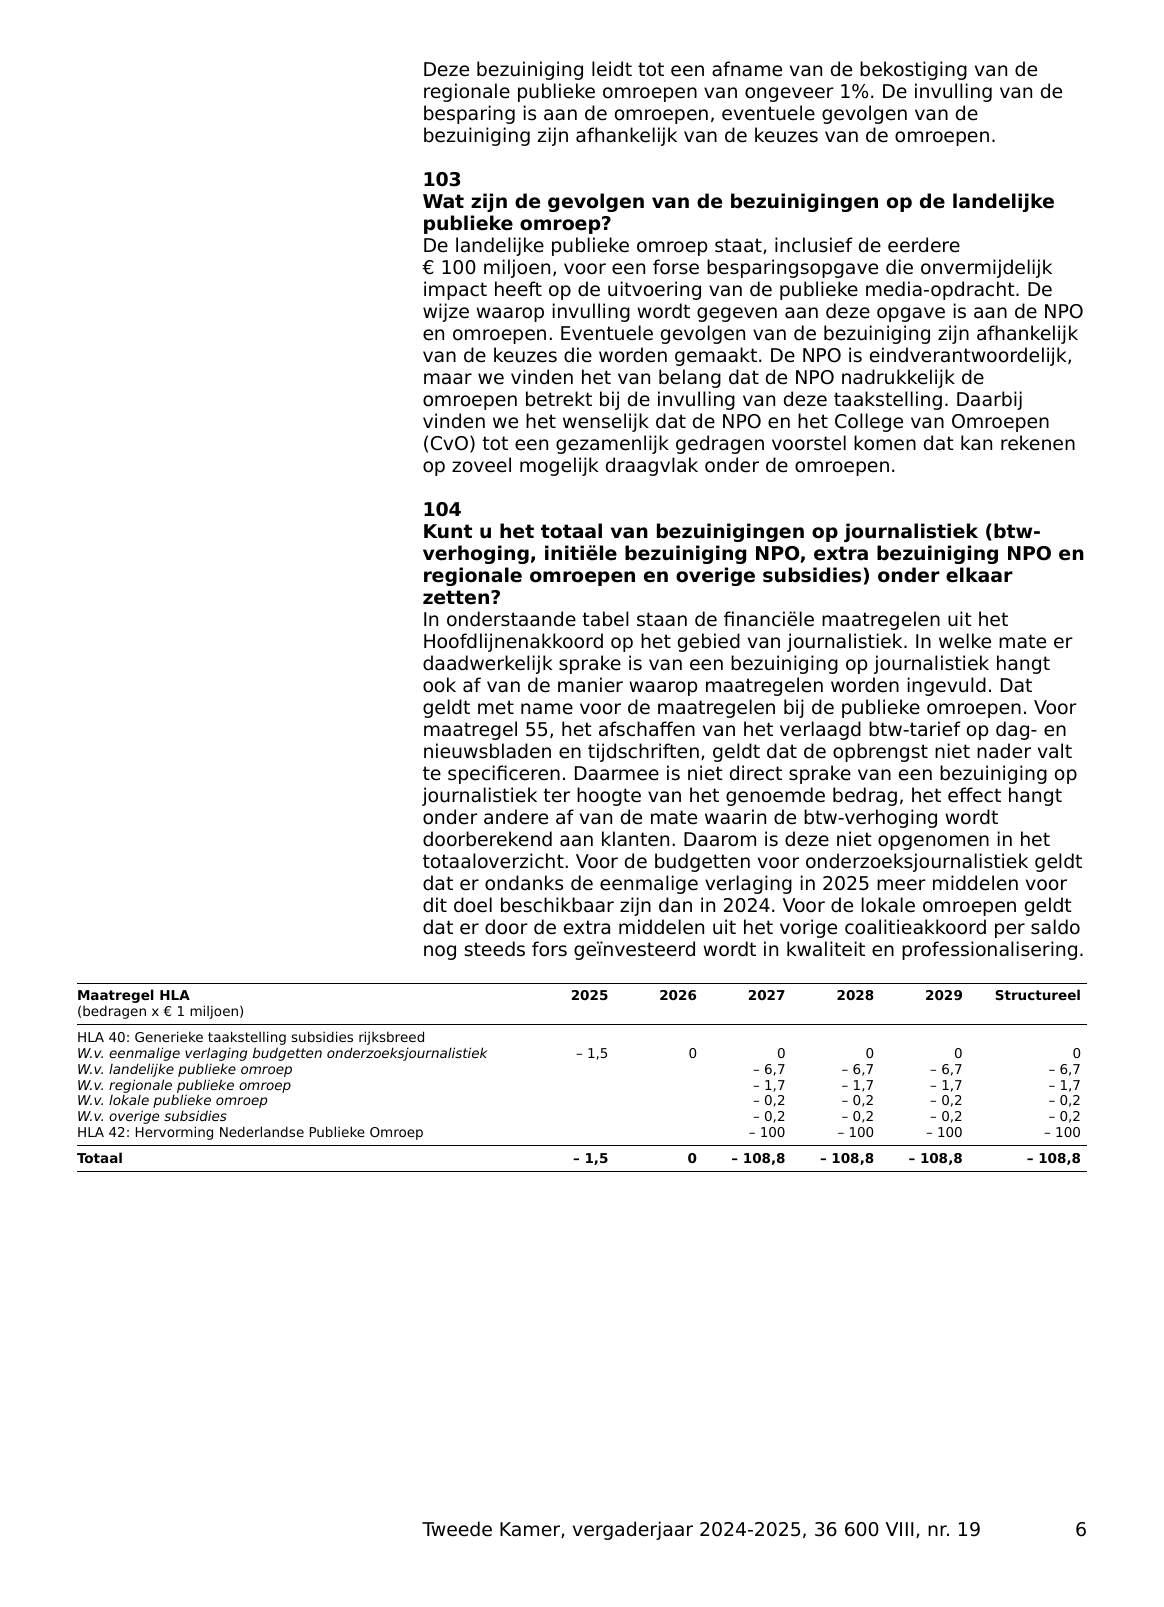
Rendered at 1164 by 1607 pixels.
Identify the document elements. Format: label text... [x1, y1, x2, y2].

table_cell – 6,7 [880, 1062, 968, 1077]
text 103 [422, 169, 1087, 191]
table_cell – 1,7 [791, 1077, 880, 1093]
table_cell – 100 [969, 1125, 1087, 1145]
table_cell [526, 1077, 614, 1093]
table_cell [526, 1093, 614, 1109]
table_cell – 0,2 [703, 1109, 791, 1124]
table_cell W.v. eenmalige verlaging budgetten onderzoeksjournalistiek [77, 1046, 526, 1062]
table_cell 0 [614, 1146, 703, 1171]
table_cell – 0,2 [791, 1109, 880, 1124]
table_header 2027 [703, 984, 791, 1024]
table_cell [614, 1062, 703, 1077]
table_cell – 1,7 [880, 1077, 968, 1093]
table_cell [969, 1025, 1087, 1046]
text Deze bezuiniging leidt tot een afname van de bekostiging van de regionale publieke omroepen van ongeveer 1%. De invulling van de besparing is aan de omroepen, eventuele gevolgen van de bezuiniging zijn afhankelijk van de keuzes van de omroepen. [422, 59, 1087, 147]
text Wat zijn de gevolgen van de bezuinigingen op de landelijke publieke omroep? [422, 191, 1087, 235]
table_cell – 0,2 [880, 1109, 968, 1124]
table_cell W.v. regionale publieke omroep [77, 1077, 526, 1093]
table_header 2028 [791, 984, 880, 1024]
table_cell – 6,7 [969, 1062, 1087, 1077]
table_cell – 0,2 [703, 1093, 791, 1109]
table_header 2026 [614, 984, 703, 1024]
table_cell 0 [791, 1046, 880, 1062]
text In onderstaande tabel staan de financiële maatregelen uit het Hoofdlijnenakkoord op het gebied van journalistiek. In welke mate er daadwerkelijk sprake is van een bezuiniging op journalistiek hangt ook af van de manier waarop maatregelen worden ingevuld. Dat geldt met name voor de maatregelen bij de publieke omroepen. Voor maatregel 55, het afschaffen van het verlaagd btw-tarief op dag- en nieuwsbladen en tijdschriften, geldt dat de opbrengst niet nader valt te specificeren. Daarmee is niet direct sprake van een bezuiniging op journalistiek ter hoogte van het genoemde bedrag, het effect hangt onder andere af van de mate waarin de btw-verhoging wordt doorberekend aan klanten. Daarom is deze niet opgenomen in het totaaloverzicht. Voor de budgetten voor onderzoeksjournalistiek geldt dat er ondanks de eenmalige verlaging in 2025 meer middelen voor dit doel beschikbaar zijn dan in 2024. Voor de lokale omroepen geldt dat er door de extra middelen uit het vorige coalitieakkoord per saldo nog steeds fors geïnvesteerd wordt in kwaliteit en professionalisering. [422, 609, 1087, 961]
table_cell – 108,8 [703, 1146, 791, 1171]
table_cell HLA 40: Generieke taakstelling subsidies rijksbreed [77, 1025, 526, 1046]
table_cell – 100 [791, 1125, 880, 1145]
table_cell – 1,7 [703, 1077, 791, 1093]
text 104 [422, 499, 1087, 521]
table_header Structureel [969, 984, 1087, 1024]
table_cell [526, 1025, 614, 1046]
table_cell – 0,2 [791, 1093, 880, 1109]
table_cell – 6,7 [791, 1062, 880, 1077]
table_cell [614, 1093, 703, 1109]
table_cell 0 [703, 1046, 791, 1062]
table_cell [614, 1025, 703, 1046]
table_cell [703, 1025, 791, 1046]
table_cell – 1,7 [969, 1077, 1087, 1093]
table_cell – 1,5 [526, 1146, 614, 1171]
table_cell W.v. overige subsidies [77, 1109, 526, 1124]
table_cell – 6,7 [703, 1062, 791, 1077]
table_cell – 0,2 [880, 1093, 968, 1109]
table_cell 0 [969, 1046, 1087, 1062]
table_cell – 0,2 [969, 1093, 1087, 1109]
table_cell – 108,8 [791, 1146, 880, 1171]
table_cell – 1,5 [526, 1046, 614, 1062]
table_cell – 100 [880, 1125, 968, 1145]
text Kunt u het totaal van bezuinigingen op journalistiek (btw-verhoging, initiële bezuiniging NPO, extra bezuiniging NPO en regionale omroepen en overige subsidies) onder elkaar zetten? [422, 521, 1087, 609]
table_cell 0 [880, 1046, 968, 1062]
table_cell W.v. landelijke publieke omroep [77, 1062, 526, 1077]
table_cell [526, 1109, 614, 1124]
table_cell [791, 1025, 880, 1046]
table_cell W.v. lokale publieke omroep [77, 1093, 526, 1109]
table_cell [614, 1125, 703, 1145]
table_header 2029 [880, 984, 968, 1024]
table_cell – 100 [703, 1125, 791, 1145]
table_cell Totaal [77, 1146, 526, 1171]
text De landelijke publieke omroep staat, inclusief de eerdere € 100 miljoen, voor een forse besparingsopgave die onvermijdelijk impact heeft op de uitvoering van de publieke media-opdracht. De wijze waarop invulling wordt gegeven aan deze opgave is aan de NPO en omroepen. Eventuele gevolgen van de bezuiniging zijn afhankelijk van de keuzes die worden gemaakt. De NPO is eindverantwoordelijk, maar we vinden het van belang dat de NPO nadrukkelijk de omroepen betrekt bij de invulling van deze taakstelling. Daarbij vinden we het wenselijk dat de NPO en het College van Omroepen (CvO) tot een gezamenlijk gedragen voorstel komen dat kan rekenen op zoveel mogelijk draagvlak onder de omroepen. [422, 235, 1087, 477]
table_cell [526, 1062, 614, 1077]
table_cell [526, 1125, 614, 1145]
table_cell – 108,8 [880, 1146, 968, 1171]
table_cell [614, 1077, 703, 1093]
table_cell – 0,2 [969, 1109, 1087, 1124]
table_header 2025 [526, 984, 614, 1024]
table_cell – 108,8 [969, 1146, 1087, 1171]
table_cell 0 [614, 1046, 703, 1062]
table_header Maatregel HLA (bedragen x € 1 miljoen) [77, 984, 526, 1024]
table_cell [880, 1025, 968, 1046]
table_cell HLA 42: Hervorming Nederlandse Publieke Omroep [77, 1125, 526, 1145]
table_cell [614, 1109, 703, 1124]
